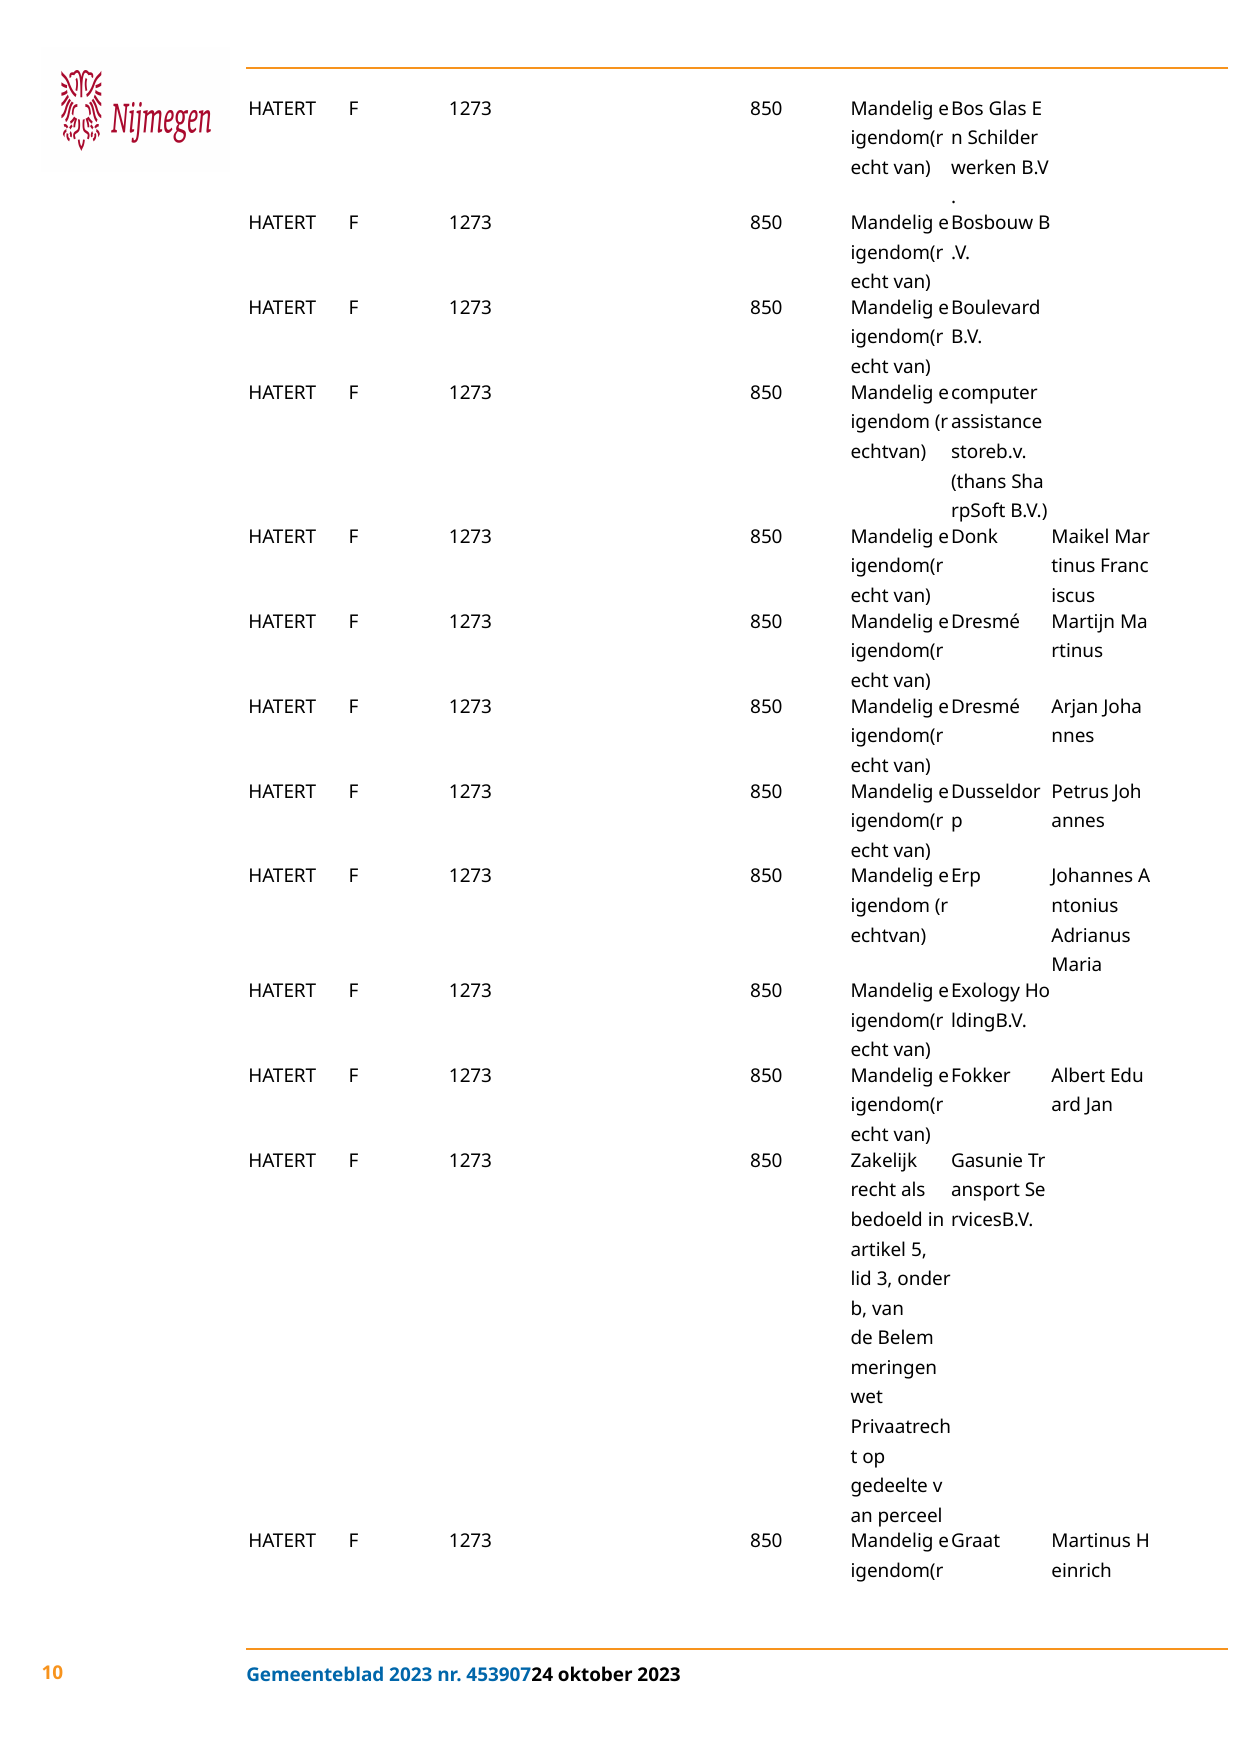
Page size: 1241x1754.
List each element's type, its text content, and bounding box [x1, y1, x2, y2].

table_cell Dresmé [951, 693, 1051, 778]
table_cell HATERT [248, 523, 348, 608]
table_cell 850 [750, 977, 850, 1062]
table_cell [650, 95, 750, 209]
table_cell [650, 977, 750, 1062]
table_cell [1051, 977, 1152, 1062]
table_cell Martinus Heinrich [1051, 1528, 1152, 1583]
table_cell Bosbouw B.V. [951, 209, 1051, 294]
table_cell 850 [750, 778, 850, 863]
table_cell [650, 379, 750, 523]
table_cell 1273 [449, 693, 549, 778]
table_cell Bos Glas En Schilderwerken B.V. [951, 95, 1051, 209]
table_cell 850 [750, 1062, 850, 1147]
table_cell Mandelig eigendom(r [850, 1528, 951, 1583]
table_cell Albert Eduard Jan [1051, 1062, 1152, 1147]
table_cell Mandelig eigendom(recht van) [850, 778, 951, 863]
table_cell [650, 209, 750, 294]
table_cell [650, 1528, 750, 1583]
table_cell 1273 [449, 294, 549, 379]
table_cell Erp [951, 863, 1051, 977]
table_cell Graat [951, 1528, 1051, 1583]
table_cell Mandelig eigendom(recht van) [850, 209, 951, 294]
table_cell HATERT [248, 1062, 348, 1147]
table_cell F [348, 95, 449, 209]
table_cell [650, 294, 750, 379]
table_cell [650, 1147, 750, 1528]
table_cell [1051, 294, 1152, 379]
table_cell Mandelig eigendom(recht van) [850, 608, 951, 693]
table_cell 850 [750, 608, 850, 693]
table_cell HATERT [248, 294, 348, 379]
table_cell F [348, 1147, 449, 1528]
table_cell F [348, 379, 449, 523]
table_cell [549, 863, 649, 977]
table_cell HATERT [248, 863, 348, 977]
table_cell computer assistance storeb.v. (thans SharpSoft B.V.) [951, 379, 1051, 523]
table_cell [549, 608, 649, 693]
table_cell [549, 209, 649, 294]
table_cell F [348, 1528, 449, 1583]
table_cell HATERT [248, 1528, 348, 1583]
table_cell 850 [750, 1528, 850, 1583]
table_cell F [348, 523, 449, 608]
table_cell Exology HoldingB.V. [951, 977, 1051, 1062]
table_cell Dusseldorp [951, 778, 1051, 863]
table_cell F [348, 693, 449, 778]
table_cell Mandelig eigendom(recht van) [850, 523, 951, 608]
table_cell [650, 778, 750, 863]
table_cell 1273 [449, 1062, 549, 1147]
table_cell 850 [750, 523, 850, 608]
table_cell HATERT [248, 977, 348, 1062]
table_cell [1051, 95, 1152, 209]
table_cell [1051, 379, 1152, 523]
table_cell [1051, 209, 1152, 294]
table_cell F [348, 294, 449, 379]
table_cell HATERT [248, 608, 348, 693]
table_cell 1273 [449, 379, 549, 523]
table_cell Mandelig eigendom(recht van) [850, 693, 951, 778]
table_cell 1273 [449, 1528, 549, 1583]
table_cell [549, 379, 649, 523]
table_cell Dresmé [951, 608, 1051, 693]
table_cell [650, 1062, 750, 1147]
table_cell 1273 [449, 778, 549, 863]
table_cell Donk [951, 523, 1051, 608]
table_cell 850 [750, 863, 850, 977]
table_cell 1273 [449, 608, 549, 693]
table_cell Boulevard B.V. [951, 294, 1051, 379]
table_cell 850 [750, 95, 850, 209]
table_cell [549, 1147, 649, 1528]
table_cell Petrus Johannes [1051, 778, 1152, 863]
table_cell HATERT [248, 1147, 348, 1528]
table_cell HATERT [248, 693, 348, 778]
table_cell [549, 693, 649, 778]
table_cell 850 [750, 693, 850, 778]
table_cell F [348, 608, 449, 693]
table_cell 850 [750, 209, 850, 294]
table_cell Mandelig eigendom(recht van) [850, 294, 951, 379]
table_cell HATERT [248, 379, 348, 523]
table_cell HATERT [248, 209, 348, 294]
table_cell [549, 977, 649, 1062]
table_cell [650, 608, 750, 693]
table_cell F [348, 977, 449, 1062]
table_cell Mandelig eigendom (rechtvan) [850, 379, 951, 523]
table_cell 1273 [449, 863, 549, 977]
table_cell HATERT [248, 95, 348, 209]
table_cell F [348, 863, 449, 977]
table_cell Mandelig eigendom(recht van) [850, 95, 951, 209]
table_cell [549, 1062, 649, 1147]
table_cell [549, 95, 649, 209]
table_cell Maikel Martinus Franciscus [1051, 523, 1152, 608]
picture [41, 47, 231, 172]
table_cell 1273 [449, 1147, 549, 1528]
table_cell Johannes Antonius Adrianus Maria [1051, 863, 1152, 977]
table_cell 1273 [449, 95, 549, 209]
table_cell 850 [750, 379, 850, 523]
table_cell F [348, 1062, 449, 1147]
table_cell [549, 778, 649, 863]
table_cell [549, 294, 649, 379]
table_cell [549, 523, 649, 608]
table_cell Martijn Martinus [1051, 608, 1152, 693]
table_cell 1273 [449, 523, 549, 608]
table_cell Gasunie Transport ServicesB.V. [951, 1147, 1051, 1528]
table_cell 1273 [449, 977, 549, 1062]
table_cell Fokker [951, 1062, 1051, 1147]
table_cell Zakelijk recht als bedoeld in artikel 5, lid 3, onder b, van de Belemmeringenwet Privaatrecht op gedeelte van perceel [850, 1147, 951, 1528]
table_cell [1051, 1147, 1152, 1528]
table_cell 1273 [449, 209, 549, 294]
table_cell 850 [750, 1147, 850, 1528]
table_cell [650, 863, 750, 977]
table_cell [650, 523, 750, 608]
table_cell Mandelig eigendom(recht van) [850, 977, 951, 1062]
table_cell 850 [750, 294, 850, 379]
table_cell [549, 1528, 649, 1583]
table_cell Arjan Johannes [1051, 693, 1152, 778]
table_cell [650, 693, 750, 778]
table_cell F [348, 778, 449, 863]
table_cell Mandelig eigendom(recht van) [850, 1062, 951, 1147]
table_cell Mandelig eigendom (rechtvan) [850, 863, 951, 977]
table_cell HATERT [248, 778, 348, 863]
table_cell F [348, 209, 449, 294]
